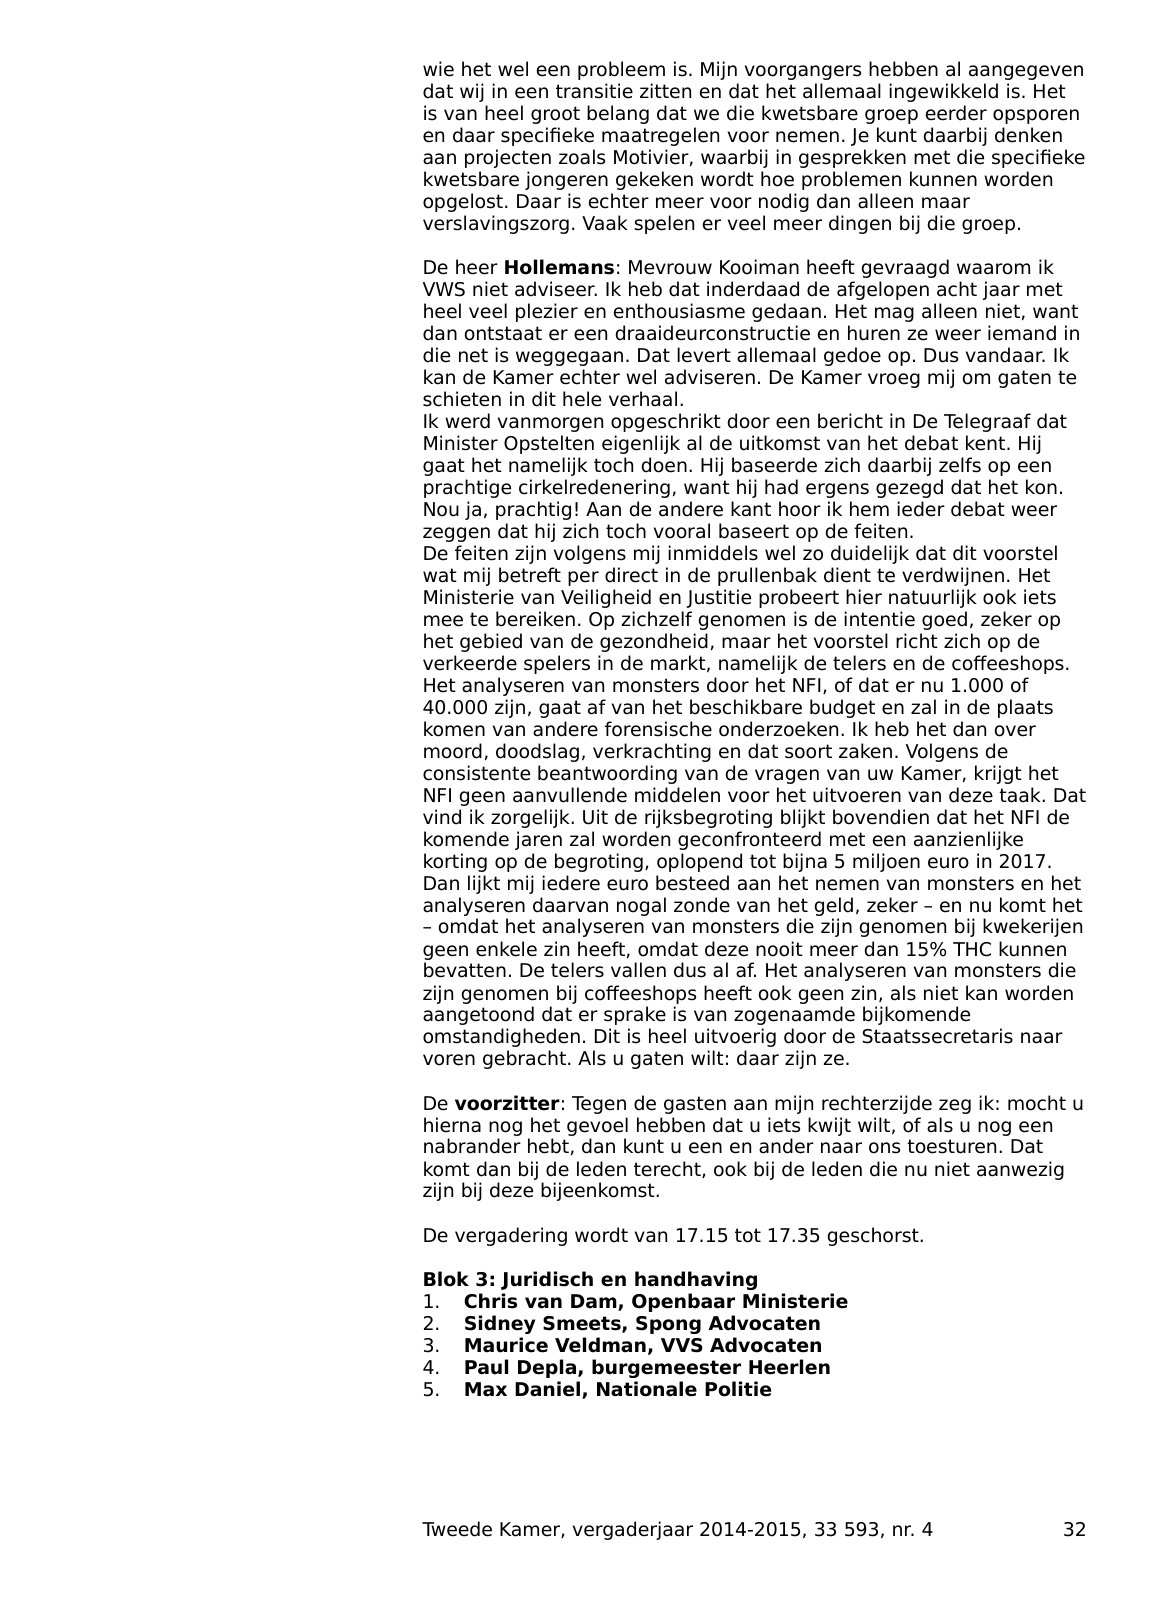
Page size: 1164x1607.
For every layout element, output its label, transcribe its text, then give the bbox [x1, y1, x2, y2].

subtitle Blok 3: Juridisch en handhaving [422, 1269, 1087, 1291]
text 5. Max Daniel, Nationale Politie [422, 1379, 1087, 1401]
text wie het wel een probleem is. Mijn voorgangers hebben al aangegeven dat wij in een transitie zitten en dat het allemaal ingewikkeld is. Het is van heel groot belang dat we die kwetsbare groep eerder opsporen en daar specifieke maatregelen voor nemen. Je kunt daarbij denken aan projecten zoals Motivier, waarbij in gesprekken met die specifieke kwetsbare jongeren gekeken wordt hoe problemen kunnen worden opgelost. Daar is echter meer voor nodig dan alleen maar verslavingszorg. Vaak spelen er veel meer dingen bij die groep. [422, 59, 1087, 235]
text De voorzitter: Tegen de gasten aan mijn rechterzijde zeg ik: mocht u hierna nog het gevoel hebben dat u iets kwijt wilt, of als u nog een nabrander hebt, dan kunt u een en ander naar ons toesturen. Dat komt dan bij de leden terecht, ook bij de leden die nu niet aanwezig zijn bij deze bijeenkomst. [422, 1092, 1087, 1202]
text 4. Paul Depla, burgemeester Heerlen [422, 1357, 1087, 1379]
text Ik werd vanmorgen opgeschrikt door een bericht in De Telegraaf dat Minister Opstelten eigenlijk al de uitkomst van het debat kent. Hij gaat het namelijk toch doen. Hij baseerde zich daarbij zelfs op een prachtige cirkelredenering, want hij had ergens gezegd dat het kon. Nou ja, prachtig! Aan de andere kant hoor ik hem ieder debat weer zeggen dat hij zich toch vooral baseert op de feiten. [422, 411, 1087, 543]
text 2. Sidney Smeets, Spong Advocaten [422, 1313, 1087, 1335]
text 3. Maurice Veldman, VVS Advocaten [422, 1335, 1087, 1357]
text 1. Chris van Dam, Openbaar Ministerie [422, 1291, 1087, 1313]
text De heer Hollemans: Mevrouw Kooiman heeft gevraagd waarom ik VWS niet adviseer. Ik heb dat inderdaad de afgelopen acht jaar met heel veel plezier en enthousiasme gedaan. Het mag alleen niet, want dan ontstaat er een draaideurconstructie en huren ze weer iemand in die net is weggegaan. Dat levert allemaal gedoe op. Dus vandaar. Ik kan de Kamer echter wel adviseren. De Kamer vroeg mij om gaten te schieten in dit hele verhaal. [422, 257, 1087, 411]
text De feiten zijn volgens mij inmiddels wel zo duidelijk dat dit voorstel wat mij betreft per direct in de prullenbak dient te verdwijnen. Het Ministerie van Veiligheid en Justitie probeert hier natuurlijk ook iets mee te bereiken. Op zichzelf genomen is de intentie goed, zeker op het gebied van de gezondheid, maar het voorstel richt zich op de verkeerde spelers in de markt, namelijk de telers en de coffeeshops. Het analyseren van monsters door het NFI, of dat er nu 1.000 of 40.000 zijn, gaat af van het beschikbare budget en zal in de plaats komen van andere forensische onderzoeken. Ik heb het dan over moord, doodslag, verkrachting en dat soort zaken. Volgens de consistente beantwoording van de vragen van uw Kamer, krijgt het NFI geen aanvullende middelen voor het uitvoeren van deze taak. Dat vind ik zorgelijk. Uit de rijksbegroting blijkt bovendien dat het NFI de komende jaren zal worden geconfronteerd met een aanzienlijke korting op de begroting, oplopend tot bijna 5 miljoen euro in 2017. Dan lijkt mij iedere euro besteed aan het nemen van monsters en het analyseren daarvan nogal zonde van het geld, zeker – en nu komt het – omdat het analyseren van monsters die zijn genomen bij kwekerijen geen enkele zin heeft, omdat deze nooit meer dan 15% THC kunnen bevatten. De telers vallen dus al af. Het analyseren van monsters die zijn genomen bij coffeeshops heeft ook geen zin, als niet kan worden aangetoond dat er sprake is van zogenaamde bijkomende omstandigheden. Dit is heel uitvoerig door de Staatssecretaris naar voren gebracht. Als u gaten wilt: daar zijn ze. [422, 543, 1087, 1070]
text De vergadering wordt van 17.15 tot 17.35 geschorst. [422, 1224, 1087, 1247]
